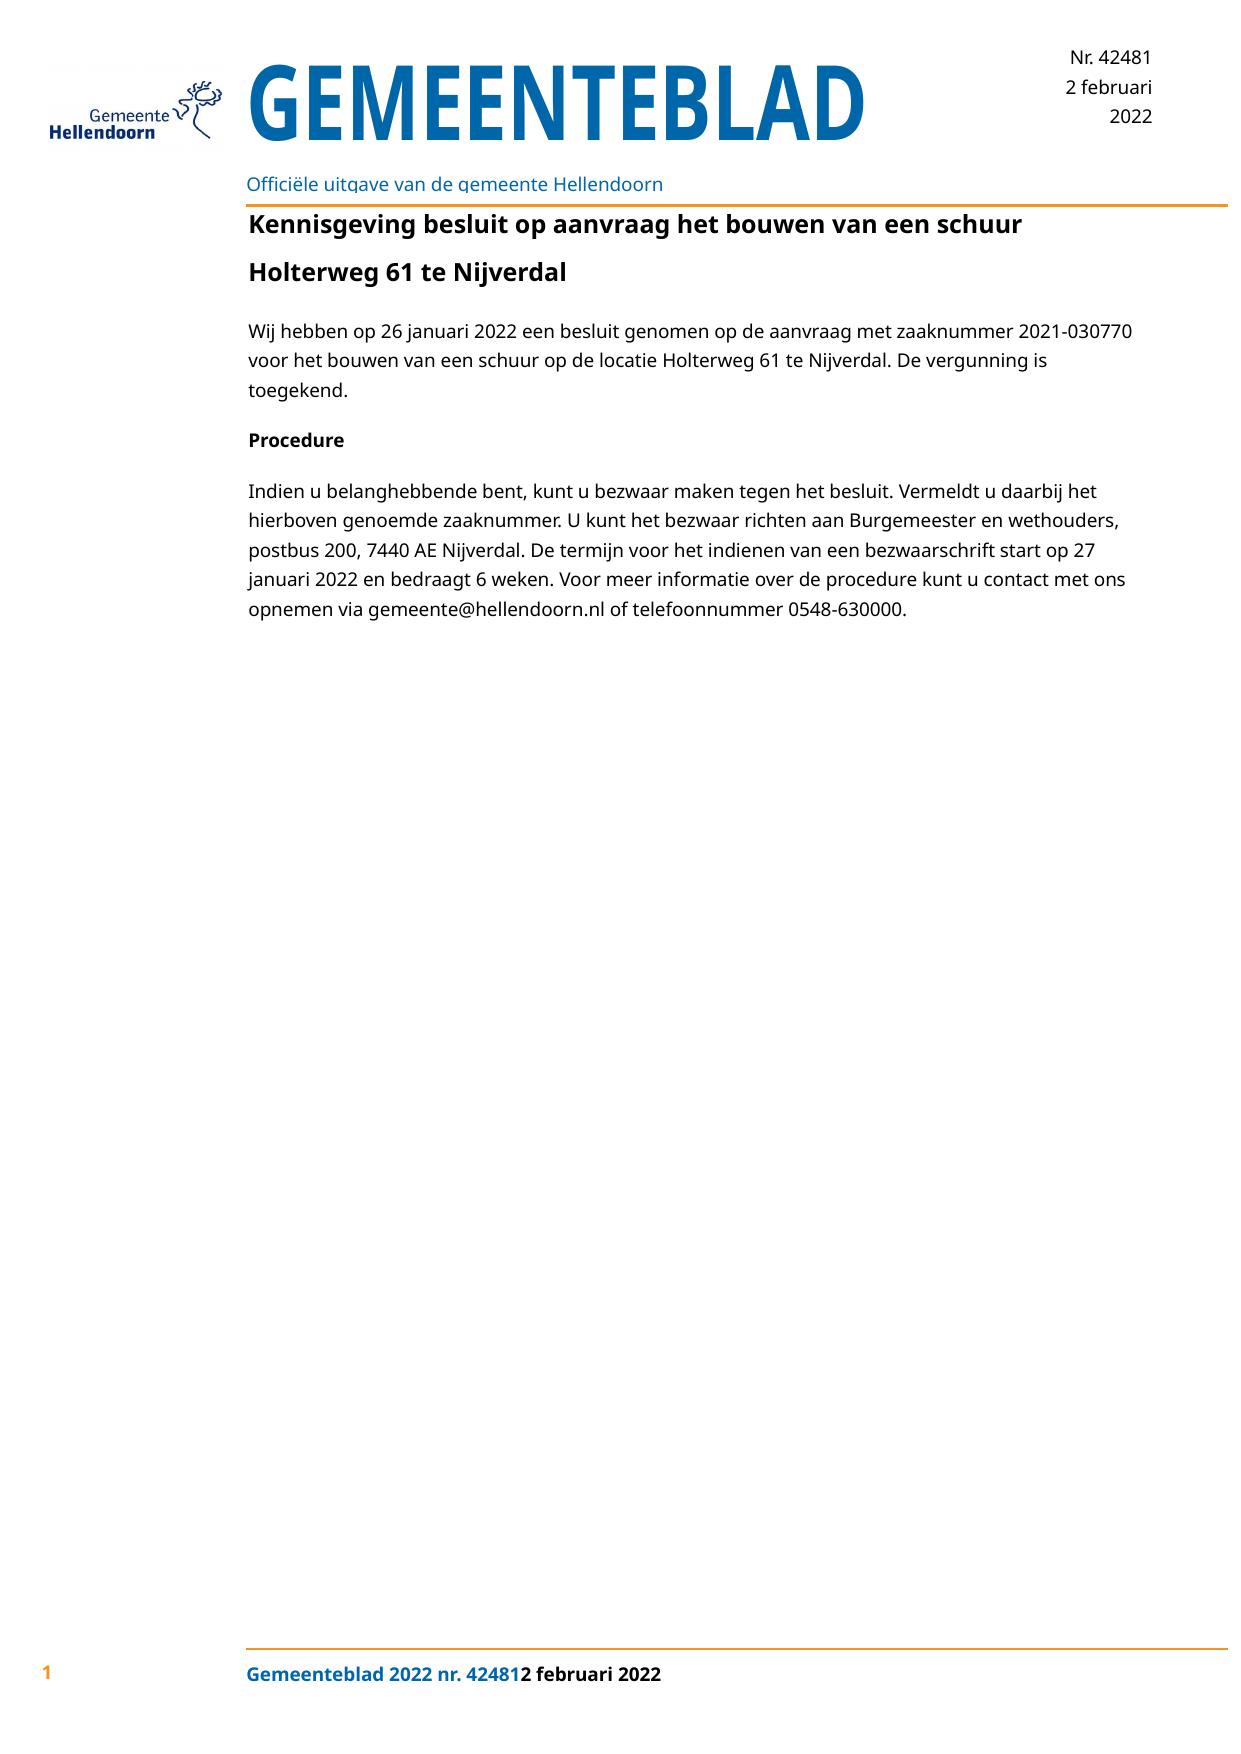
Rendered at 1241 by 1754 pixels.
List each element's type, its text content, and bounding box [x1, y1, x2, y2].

text Procedure [248, 427, 1152, 453]
text Wij hebben op 26 januari 2022 een besluit genomen op de aanvraag met zaaknummer 2021-030770 voor het bouwen van een schuur op de locatie Holterweg 61 te Nijverdal. De vergunning is toegekend. [248, 318, 1152, 403]
picture [41, 47, 231, 172]
text Indien u belanghebbende bent, kunt u bezwaar maken tegen het besluit. Vermeldt u daarbij het hierboven genoemde zaaknummer. U kunt het bezwaar richten aan Burgemeester en wethouders, postbus 200, 7440 AE Nijverdal. De termijn voor het indienen van een bezwaarschrift start op 27 januari 2022 en bedraagt 6 weken. Voor meer informatie over de procedure kunt u contact met ons opnemen via gemeente@hellendoorn.nl of telefoonnummer 0548-630000. [248, 478, 1152, 622]
text Kennisgeving besluit op aanvraag het bouwen van een schuur Holterweg 61 te Nijverdal [248, 207, 1152, 288]
